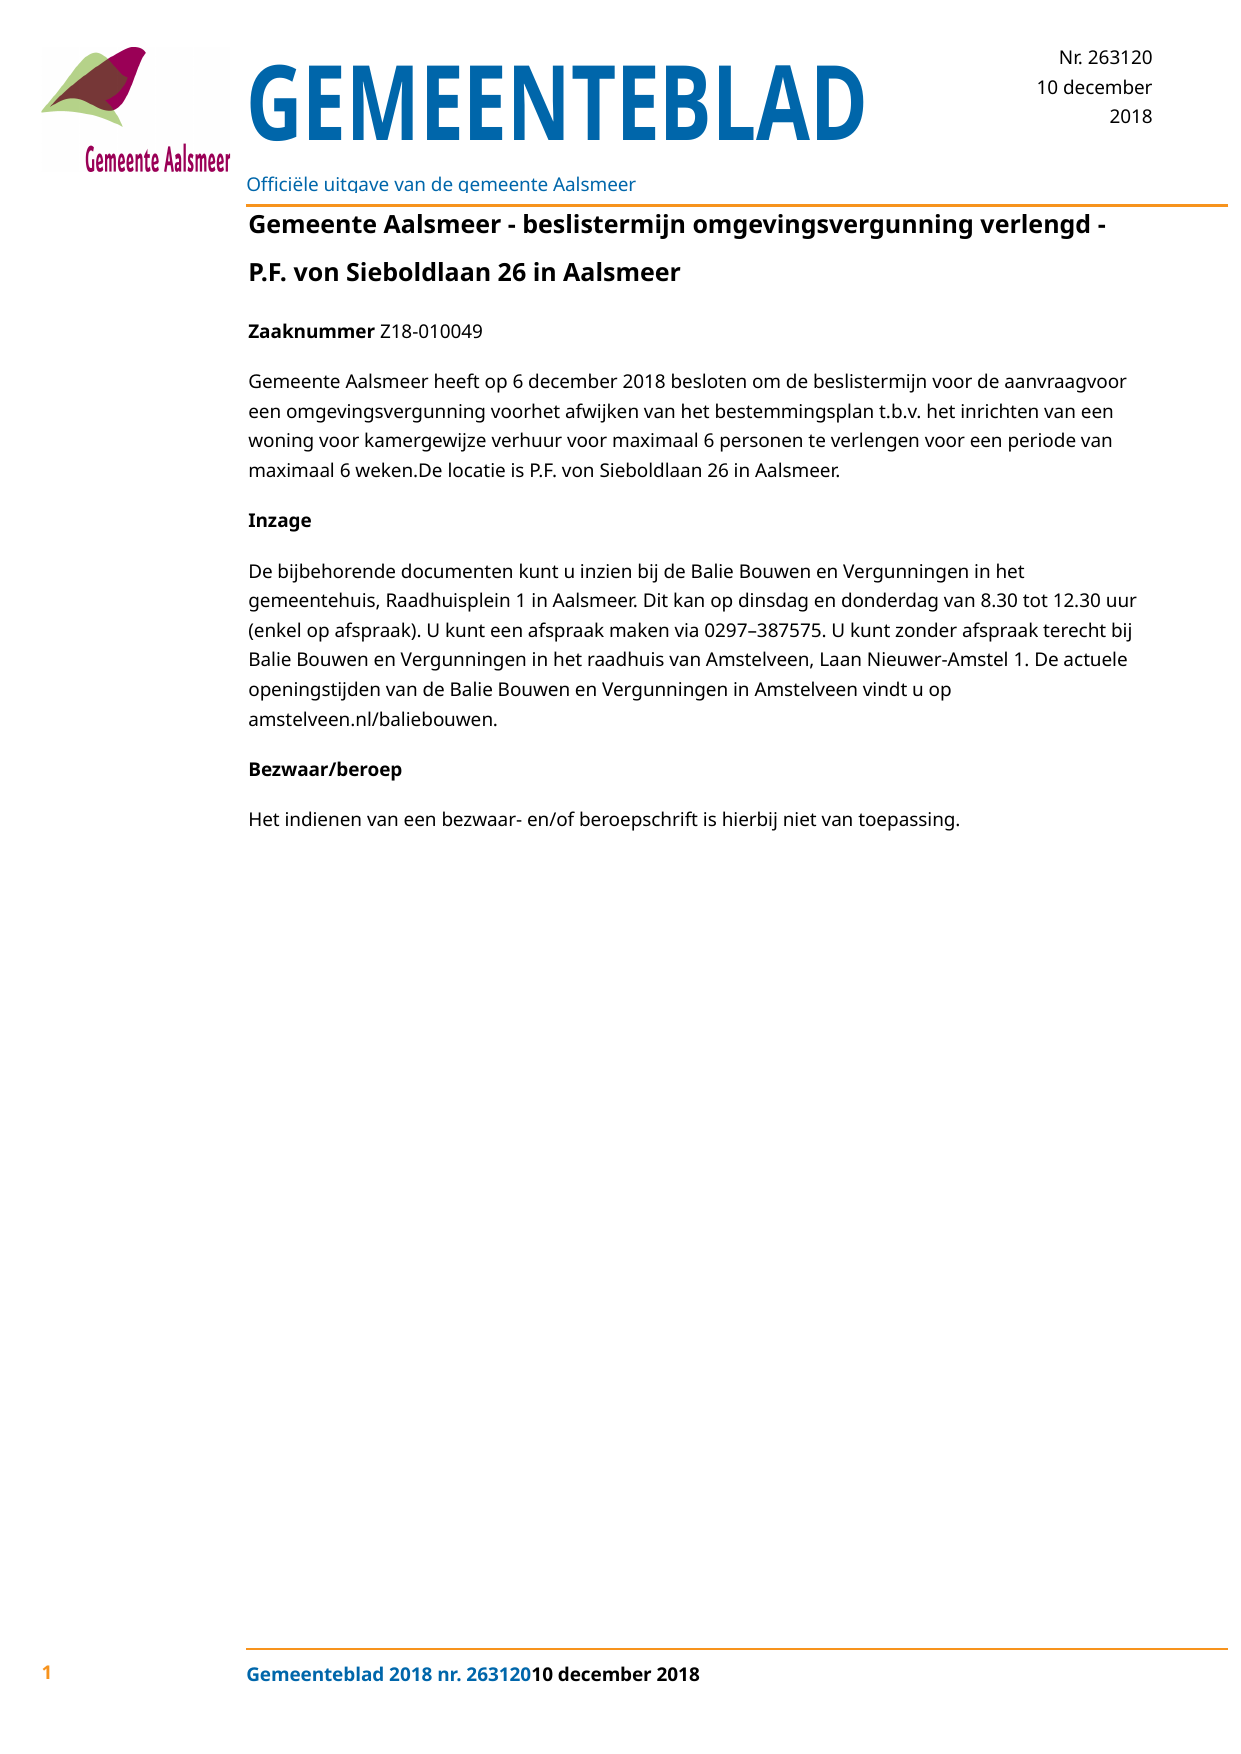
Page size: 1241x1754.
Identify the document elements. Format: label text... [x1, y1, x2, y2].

text Het indienen van een bezwaar- en/of beroepschrift is hierbij niet van toepassing. [248, 807, 1152, 832]
text Bezwaar/beroep [248, 756, 1152, 782]
text Gemeente Aalsmeer - beslistermijn omgevingsvergunning verlengd - P.F. von Sieboldlaan 26 in Aalsmeer [248, 207, 1152, 288]
picture [41, 47, 231, 172]
text Zaaknummer Z18-010049 [248, 318, 1152, 344]
text Inzage [248, 507, 1152, 533]
text De bijbehorende documenten kunt u inzien bij de Balie Bouwen en Vergunningen in het gemeentehuis, Raadhuisplein 1 in Aalsmeer. Dit kan op dinsdag en donderdag van 8.30 tot 12.30 uur (enkel op afspraak). U kunt een afspraak maken via 0297–387575. U kunt zonder afspraak terecht bij Balie Bouwen en Vergunningen in het raadhuis van Amstelveen, Laan Nieuwer-Amstel 1. De actuele openingstijden van de Balie Bouwen en Vergunningen in Amstelveen vindt u op amstelveen.nl/baliebouwen. [248, 558, 1152, 732]
text Gemeente Aalsmeer heeft op 6 december 2018 besloten om de beslistermijn voor de aanvraagvoor een omgevingsvergunning voorhet afwijken van het bestemmingsplan t.b.v. het inrichten van een woning voor kamergewijze verhuur voor maximaal 6 personen te verlengen voor een periode van maximaal 6 weken.De locatie is P.F. von Sieboldlaan 26 in Aalsmeer. [248, 368, 1152, 483]
